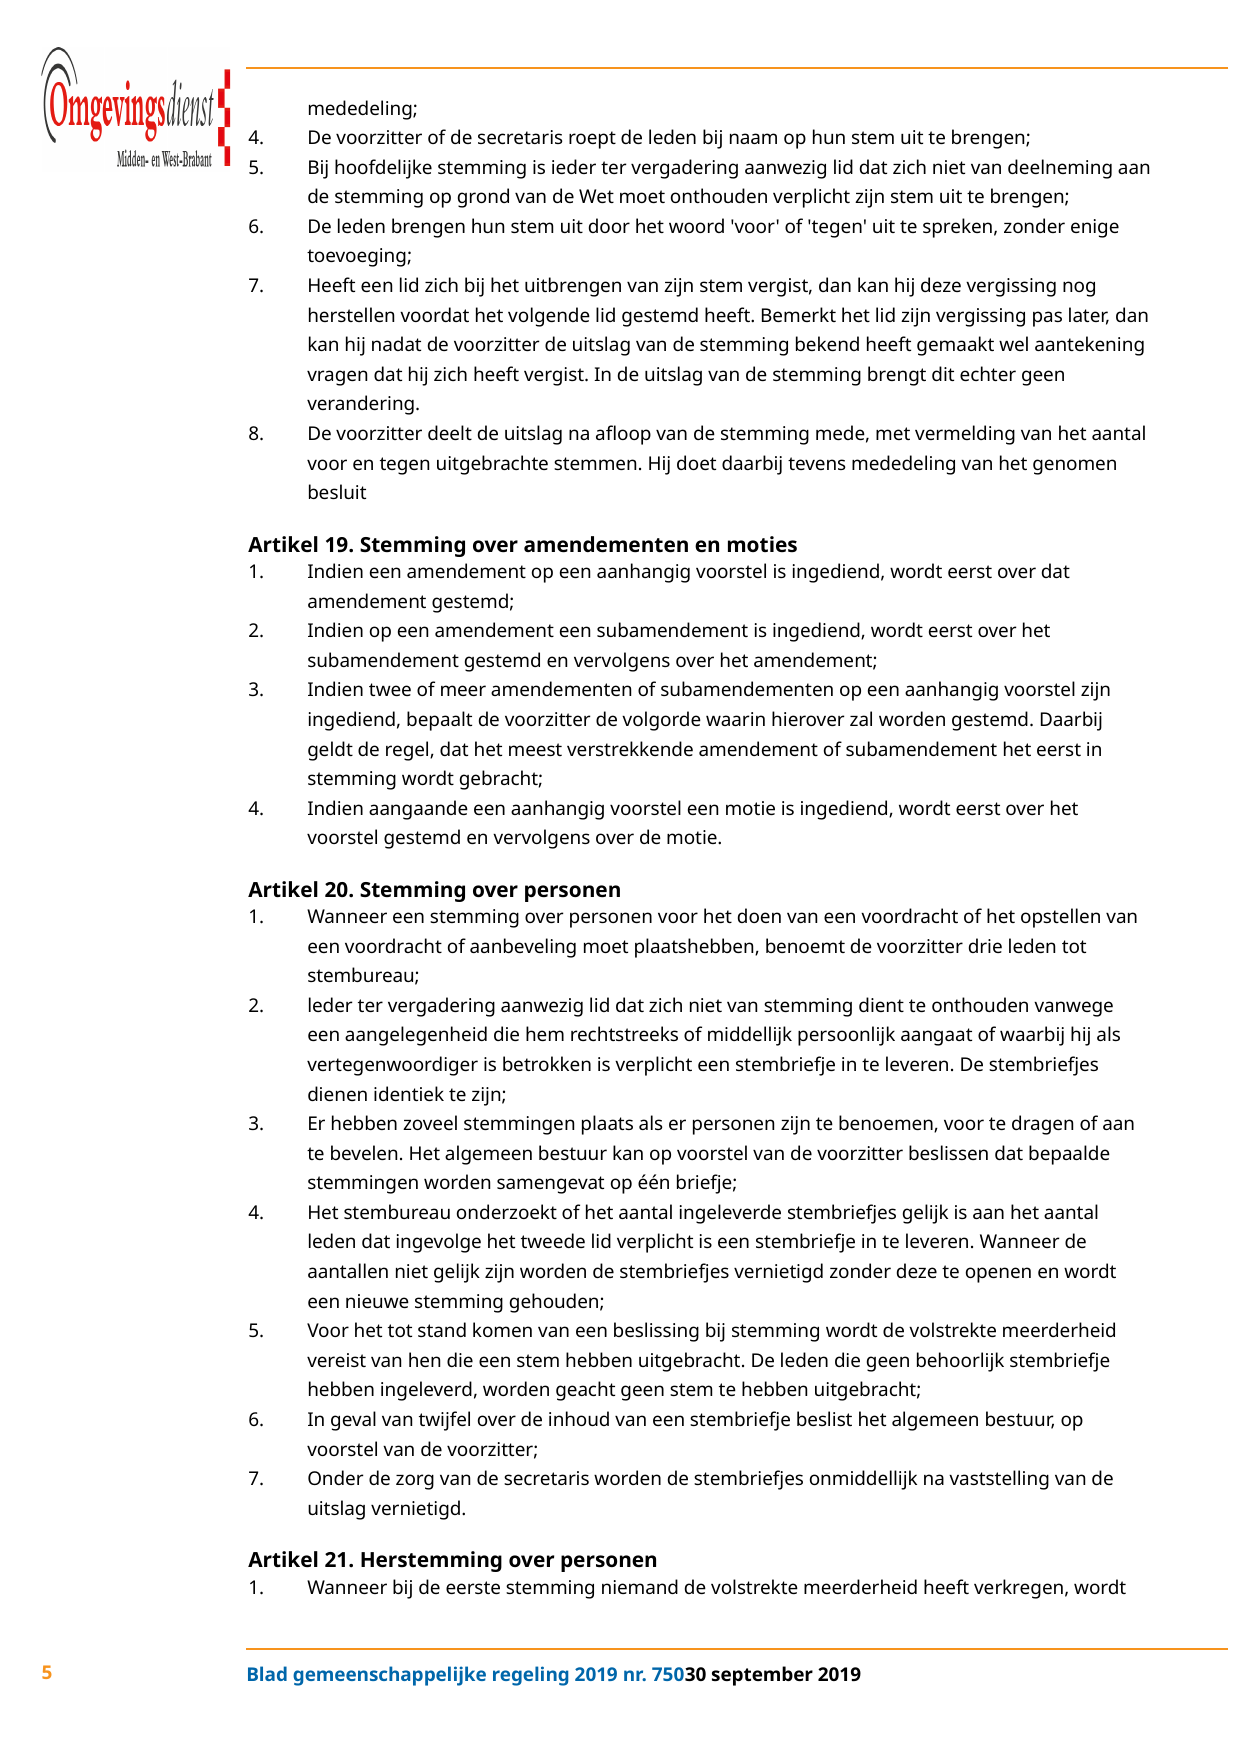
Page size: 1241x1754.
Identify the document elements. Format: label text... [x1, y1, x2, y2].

text Artikel 19. Stemming over amendementen en moties [248, 530, 1152, 558]
list Indien aangaande een aanhangig voorstel een motie is ingediend, wordt eerst over het voorstel gestemd en vervolgens over de motie. [248, 795, 1152, 850]
list Wanneer bij de eerste stemming niemand de volstrekte meerderheid heeft verkregen, wordt [248, 1574, 1152, 1599]
list Wanneer een stemming over personen voor het doen van een voordracht of het opstellen van een voordracht of aanbeveling moet plaatshebben, benoemt de voorzitter drie leden tot stembureau; [248, 903, 1152, 988]
list mededeling; [248, 95, 1152, 121]
list In geval van twijfel over de inhoud van een stembriefje beslist het algemeen bestuur, op voorstel van de voorzitter; [248, 1406, 1152, 1462]
list Heeft een lid zich bij het uitbrengen van zijn stem vergist, dan kan hij deze vergissing nog herstellen voordat het volgende lid gestemd heeft. Bemerkt het lid zijn vergissing pas later, dan kan hij nadat de voorzitter de uitslag van de stemming bekend heeft gemaakt wel aantekening vragen dat hij zich heeft vergist. In de uitslag van de stemming brengt dit echter geen verandering. [248, 272, 1152, 416]
list De leden brengen hun stem uit door het woord 'voor' of 'tegen' uit te spreken, zonder enige toevoeging; [248, 213, 1152, 268]
list Voor het tot stand komen van een beslissing bij stemming wordt de volstrekte meerderheid vereist van hen die een stem hebben uitgebracht. De leden die geen behoorlijk stembriefje hebben ingeleverd, worden geacht geen stem te hebben uitgebracht; [248, 1317, 1152, 1402]
list Indien twee of meer amendementen of subamendementen op een aanhangig voorstel zijn ingediend, bepaalt de voorzitter de volgorde waarin hierover zal worden gestemd. Daarbij geldt de regel, dat het meest verstrekkende amendement of subamendement het eerst in stemming wordt gebracht; [248, 677, 1152, 791]
list De voorzitter of de secretaris roept de leden bij naam op hun stem uit te brengen; [248, 124, 1152, 150]
list Bij hoofdelijke stemming is ieder ter vergadering aanwezig lid dat zich niet van deelneming aan de stemming op grond van de Wet moet onthouden verplicht zijn stem uit te brengen; [248, 154, 1152, 209]
list Indien op een amendement een subamendement is ingediend, wordt eerst over het subamendement gestemd en vervolgens over het amendement; [248, 617, 1152, 673]
list Indien een amendement op een aanhangig voorstel is ingediend, wordt eerst over dat amendement gestemd; [248, 558, 1152, 613]
text Artikel 20. Stemming over personen [248, 875, 1152, 903]
text Artikel 21. Herstemming over personen [248, 1545, 1152, 1574]
list Het stembureau onderzoekt of het aantal ingeleverde stembriefjes gelijk is aan het aantal leden dat ingevolge het tweede lid verplicht is een stembriefje in te leveren. Wanneer de aantallen niet gelijk zijn worden de stembriefjes vernietigd zonder deze te openen en wordt een nieuwe stemming gehouden; [248, 1199, 1152, 1314]
list De voorzitter deelt de uitslag na afloop van de stemming mede, met vermelding van het aantal voor en tegen uitgebrachte stemmen. Hij doet daarbij tevens mededeling van het genomen besluit [248, 420, 1152, 505]
list Onder de zorg van de secretaris worden de stembriefjes onmiddellijk na vaststelling van de uitslag vernietigd. [248, 1465, 1152, 1521]
list leder ter vergadering aanwezig lid dat zich niet van stemming dient te onthouden vanwege een aangelegenheid die hem rechtstreeks of middellijk persoonlijk aangaat of waarbij hij als vertegenwoordiger is betrokken is verplicht een stembriefje in te leveren. De stembriefjes dienen identiek te zijn; [248, 992, 1152, 1107]
list Er hebben zoveel stemmingen plaats als er personen zijn te benoemen, voor te dragen of aan te bevelen. Het algemeen bestuur kan op voorstel van de voorzitter beslissen dat bepaalde stemmingen worden samengevat op één briefje; [248, 1110, 1152, 1195]
picture [41, 47, 231, 172]
